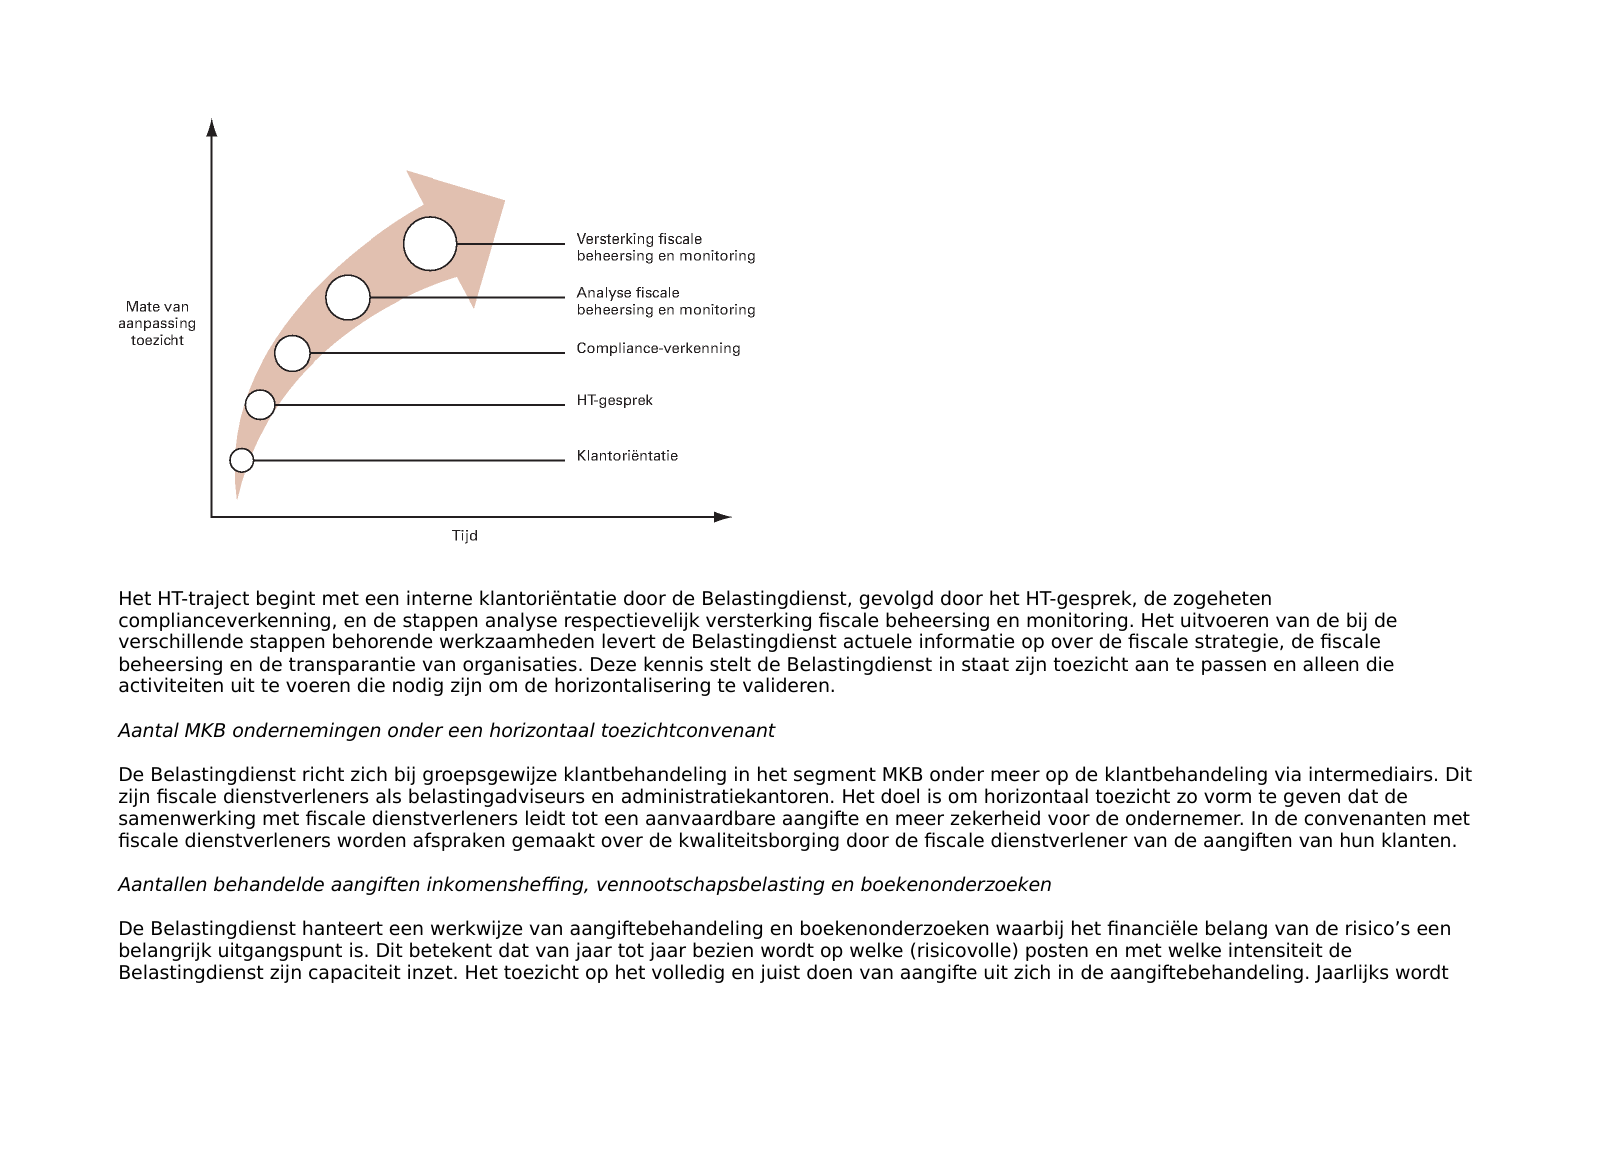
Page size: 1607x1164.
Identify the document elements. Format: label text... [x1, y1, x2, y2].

subtitle Aantallen behandelde aangiften inkomensheffing, vennootschapsbelasting en boekenonderzoeken [118, 874, 1488, 896]
text Het HT-traject begint met een interne klantoriëntatie door de Belastingdienst, gevolgd door het HT-gesprek, de zogeheten complianceverkenning, en de stappen analyse respectievelijk versterking fiscale beheersing en monitoring. Het uitvoeren van de bij de verschillende stappen behorende werkzaamheden levert de Belastingdienst actuele informatie op over de fiscale strategie, de fiscale beheersing en de transparantie van organisaties. Deze kennis stelt de Belastingdienst in staat zijn toezicht aan te passen en alleen die activiteiten uit te voeren die nodig zijn om de horizontalisering te valideren. [118, 587, 1488, 697]
text De Belastingdienst hanteert een werkwijze van aangiftebehandeling en boekenonderzoeken waarbij het financiële belang van de risico’s een belangrijk uitgangspunt is. Dit betekent dat van jaar tot jaar bezien wordt op welke (risicovolle) posten en met welke intensiteit de Belastingdienst zijn capaciteit inzet. Het toezicht op het volledig en juist doen van aangifte uit zich in de aangiftebehandeling. Jaarlijks wordt [118, 918, 1488, 984]
subtitle Aantal MKB ondernemingen onder een horizontaal toezichtconvenant [118, 719, 1488, 742]
text De Belastingdienst richt zich bij groepsgewijze klantbehandeling in het segment MKB onder meer op de klantbehandeling via intermediairs. Dit zijn fiscale dienstverleners als belastingadviseurs en administratiekantoren. Het doel is om horizontaal toezicht zo vorm te geven dat de samenwerking met fiscale dienstverleners leidt tot een aanvaardbare aangifte en meer zekerheid voor de ondernemer. In de convenanten met fiscale dienstverleners worden afspraken gemaakt over de kwaliteitsborging door de fiscale dienstverlener van de aangiften van hun klanten. [118, 764, 1488, 852]
picture [118, 118, 756, 544]
